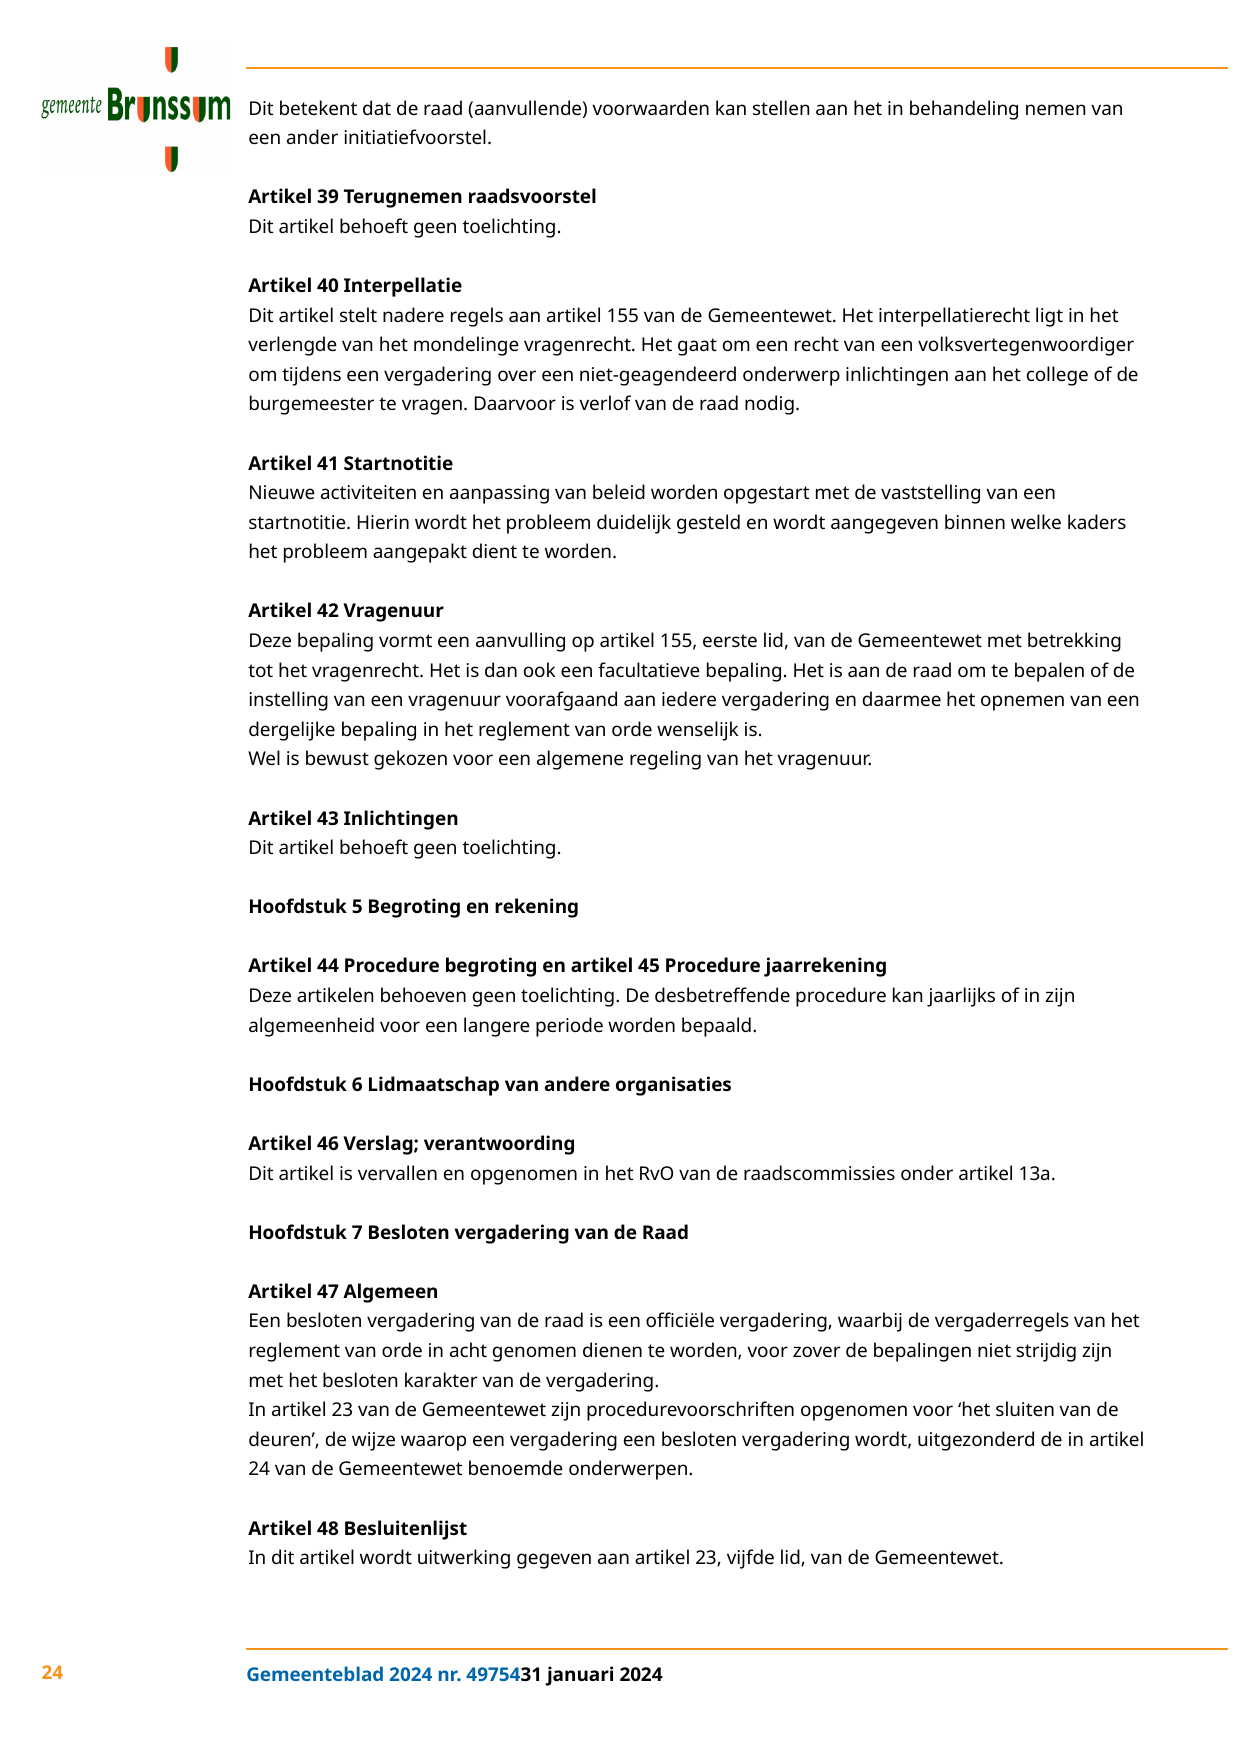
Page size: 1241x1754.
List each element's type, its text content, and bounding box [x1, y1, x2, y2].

text Nieuwe activiteiten en aanpassing van beleid worden opgestart met de vaststelling van een startnotitie. Hierin wordt het probleem duidelijk gesteld en wordt aangegeven binnen welke kaders het probleem aangepakt dient te worden. [248, 479, 1152, 564]
text Artikel 48 Besluitenlijst [248, 1515, 1152, 1541]
text Dit artikel is vervallen en opgenomen in het RvO van de raadscommissies onder artikel 13a. [248, 1160, 1152, 1186]
text Hoofdstuk 6 Lidmaatschap van andere organisaties [248, 1071, 1152, 1097]
text Artikel 46 Verslag; verantwoording [248, 1130, 1152, 1156]
text Artikel 44 Procedure begroting en artikel 45 Procedure jaarrekening [248, 953, 1152, 978]
text Hoofdstuk 7 Besloten vergadering van de Raad [248, 1219, 1152, 1245]
text Dit betekent dat de raad (aanvullende) voorwaarden kan stellen aan het in behandeling nemen van een ander initiatiefvoorstel. [248, 95, 1152, 150]
text Deze bepaling vormt een aanvulling op artikel 155, eerste lid, van de Gemeentewet met betrekking tot het vragenrecht. Het is dan ook een facultatieve bepaling. Het is aan de raad om te bepalen of de instelling van een vragenuur voorafgaand aan iedere vergadering en daarmee het opnemen van een dergelijke bepaling in het reglement van orde wenselijk is. [248, 627, 1152, 742]
text Hoofdstuk 5 Begroting en rekening [248, 893, 1152, 919]
text Artikel 41 Startnotitie [248, 450, 1152, 476]
text Dit artikel behoeft geen toelichting. [248, 834, 1152, 860]
picture [41, 47, 231, 172]
text In artikel 23 van de Gemeentewet zijn procedurevoorschriften opgenomen voor ‘het sluiten van de deuren’, de wijze waarop een vergadering een besloten vergadering wordt, uitgezonderd de in artikel 24 van de Gemeentewet benoemde onderwerpen. [248, 1396, 1152, 1481]
text Artikel 42 Vragenuur [248, 598, 1152, 623]
text Artikel 47 Algemeen [248, 1278, 1152, 1304]
text Deze artikelen behoeven geen toelichting. De desbetreffende procedure kan jaarlijks of in zijn algemeenheid voor een langere periode worden bepaald. [248, 982, 1152, 1038]
text Wel is bewust gekozen voor een algemene regeling van het vragenuur. [248, 746, 1152, 771]
text Artikel 43 Inlichtingen [248, 805, 1152, 831]
text Artikel 40 Interpellatie [248, 272, 1152, 298]
text In dit artikel wordt uitwerking gegeven aan artikel 23, vijfde lid, van de Gemeentewet. [248, 1544, 1152, 1570]
text Artikel 39 Terugnemen raadsvoorstel [248, 183, 1152, 209]
text Dit artikel stelt nadere regels aan artikel 155 van de Gemeentewet. Het interpellatierecht ligt in het verlengde van het mondelinge vragenrecht. Het gaat om een recht van een volksvertegenwoordiger om tijdens een vergadering over een niet-geagendeerd onderwerp inlichtingen aan het college of de burgemeester te vragen. Daarvoor is verlof van de raad nodig. [248, 302, 1152, 416]
text Een besloten vergadering van de raad is een officiële vergadering, waarbij de vergaderregels van het reglement van orde in acht genomen dienen te worden, voor zover de bepalingen niet strijdig zijn met het besloten karakter van de vergadering. [248, 1308, 1152, 1393]
text Dit artikel behoeft geen toelichting. [248, 213, 1152, 239]
